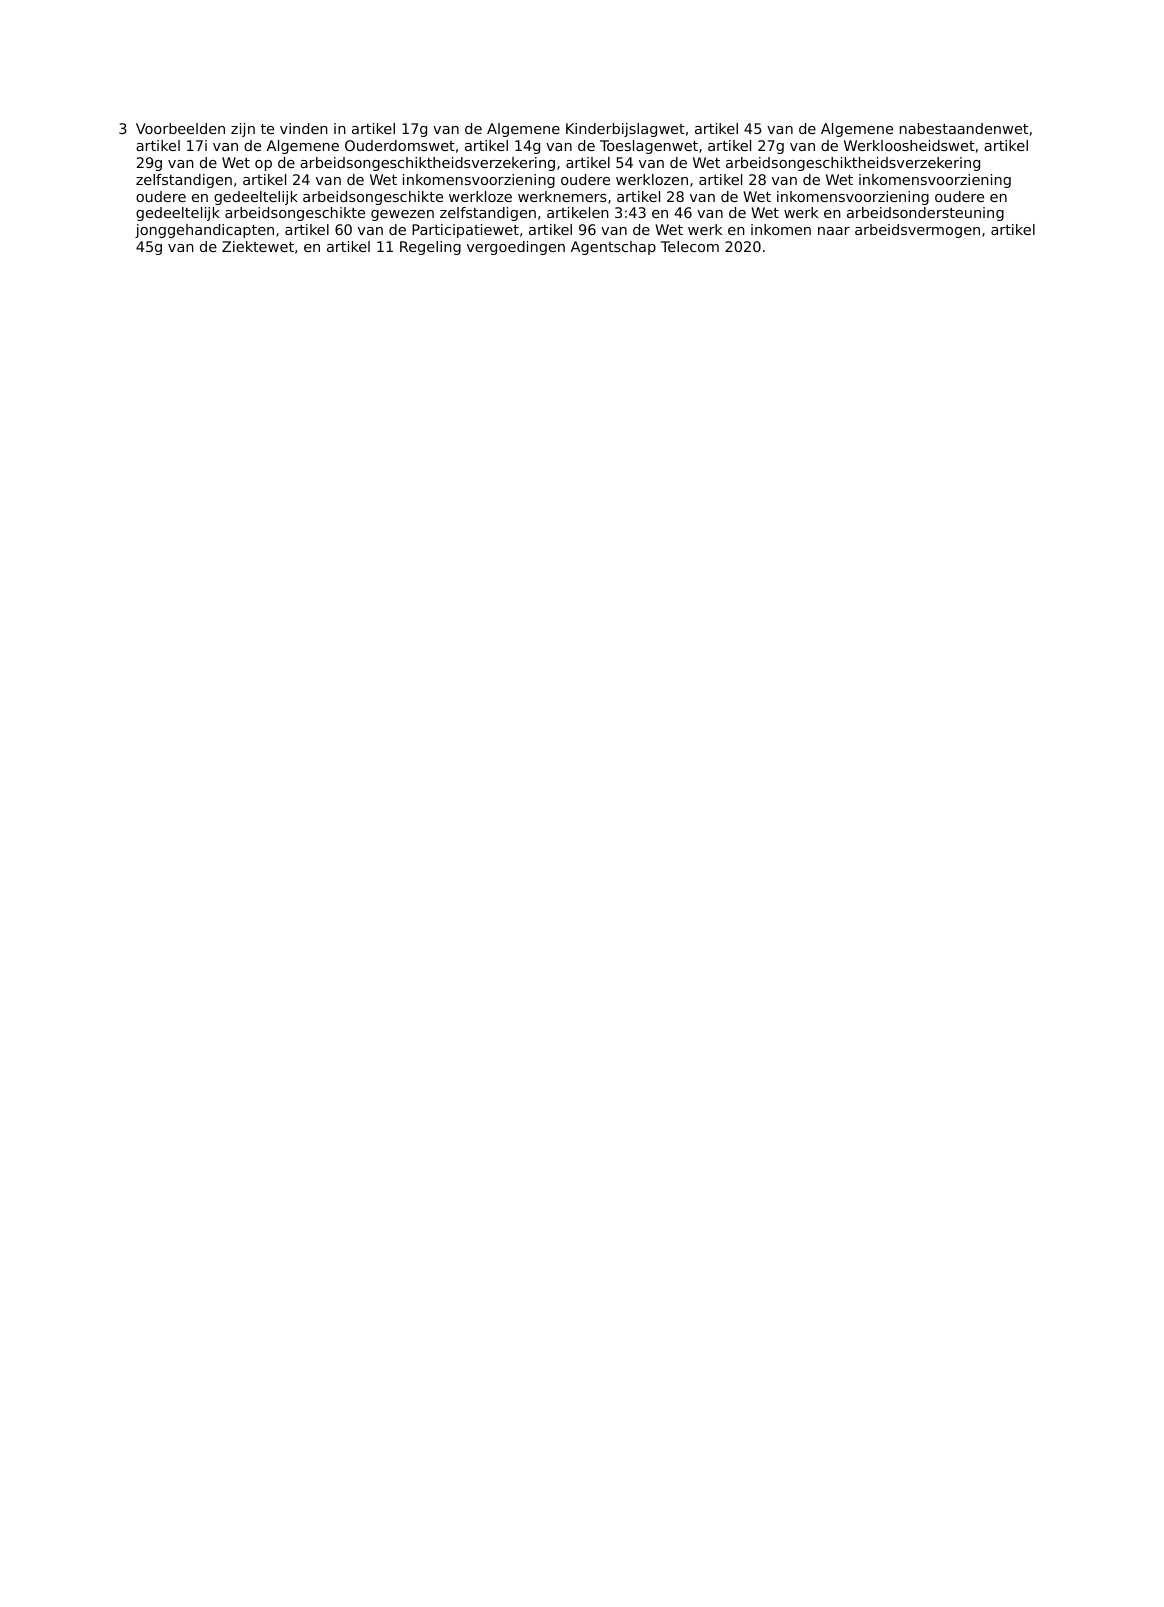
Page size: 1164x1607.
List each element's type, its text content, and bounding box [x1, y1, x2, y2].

text Voorbeelden zijn te vinden in artikel 17g van de Algemene Kinderbijslagwet, artikel 45 van de Algemene nabestaandenwet, artikel 17i van de Algemene Ouderdomswet, artikel 14g van de Toeslagenwet, artikel 27g van de Werkloosheidswet, artikel 29g van de Wet op de arbeidsongeschiktheidsverzekering, artikel 54 van de Wet arbeidsongeschiktheidsverzekering zelfstandigen, artikel 24 van de Wet inkomensvoorziening oudere werklozen, artikel 28 van de Wet inkomensvoorziening oudere en gedeeltelijk arbeidsongeschikte werkloze werknemers, artikel 28 van de Wet inkomensvoorziening oudere en gedeeltelijk arbeidsongeschikte gewezen zelfstandigen, artikelen 3:43 en 46 van de Wet werk en arbeidsondersteuning jonggehandicapten, artikel 60 van de Participatiewet, artikel 96 van de Wet werk en inkomen naar arbeidsvermogen, artikel 45g van de Ziektewet, en artikel 11 Regeling vergoedingen Agentschap Telecom 2020. [118, 121, 1045, 256]
